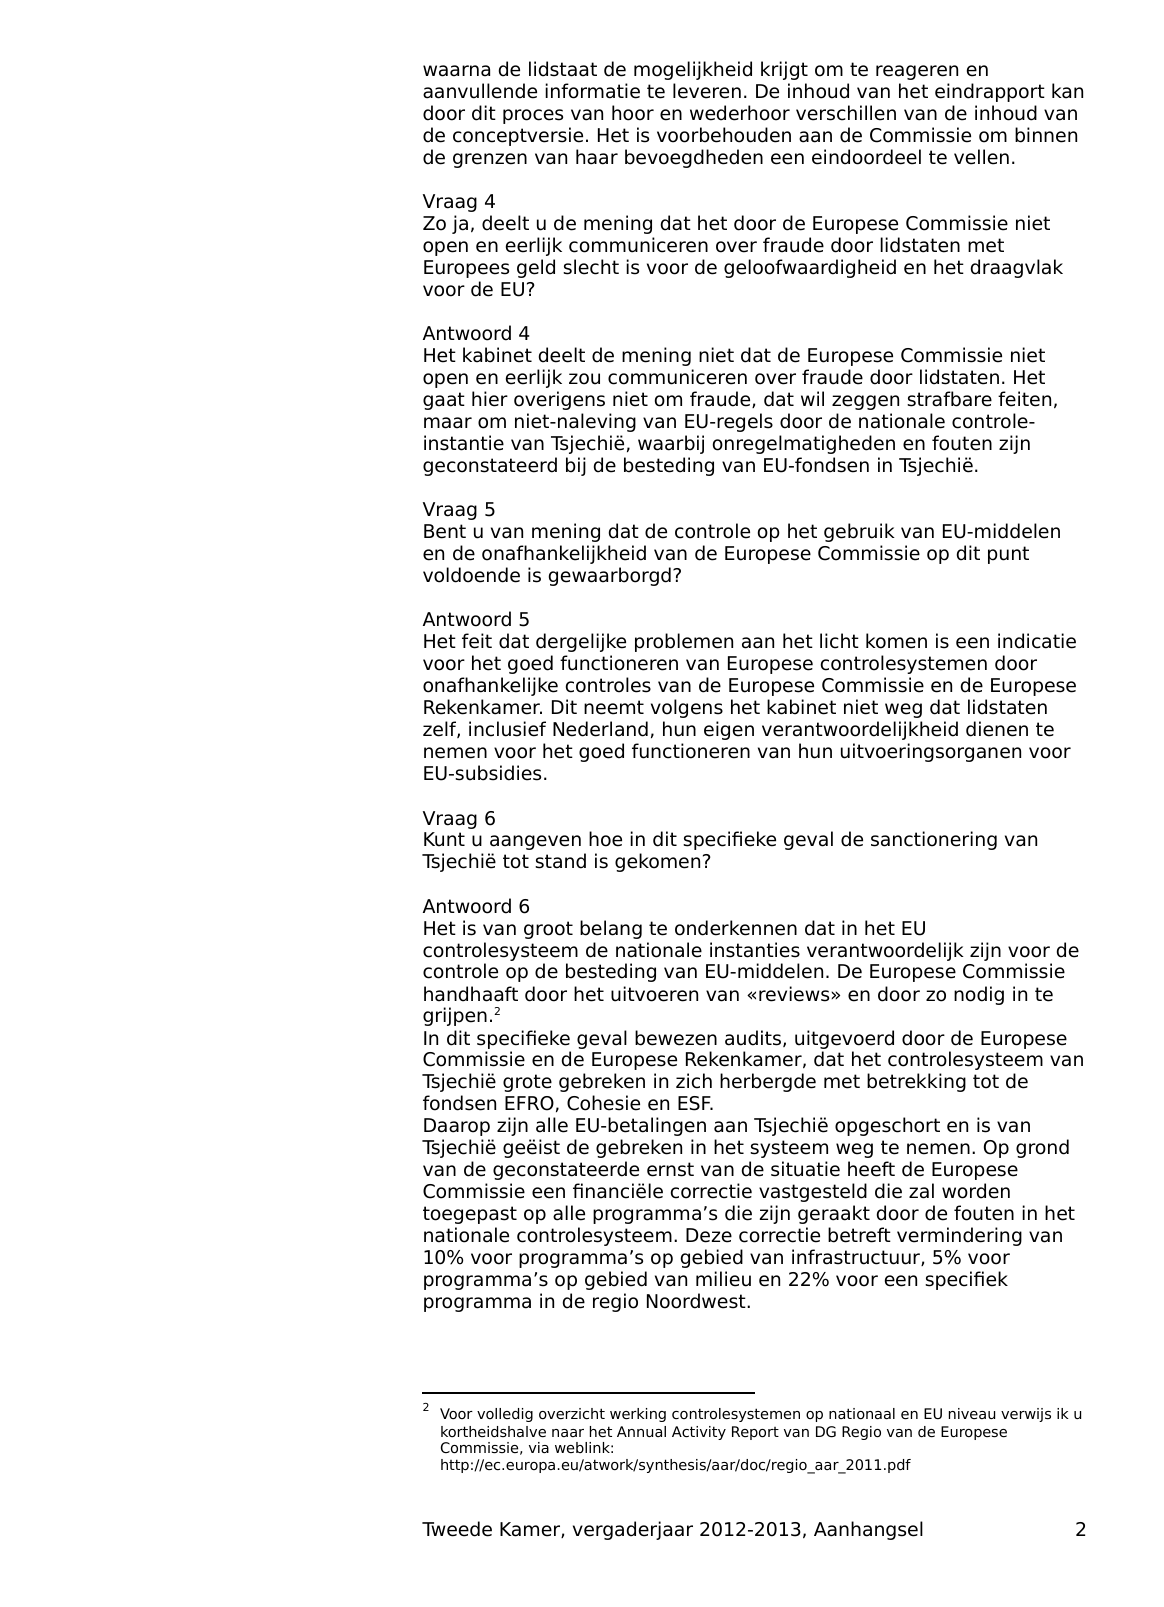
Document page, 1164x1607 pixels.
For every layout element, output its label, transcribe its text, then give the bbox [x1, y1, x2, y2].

text Het is van groot belang te onderkennen dat in het EU controlesysteem de nationale instanties verantwoordelijk zijn voor de controle op de besteding van EU-middelen. De Europese Commissie handhaaft door het uitvoeren van «reviews» en door zo nodig in te grijpen. [422, 917, 1087, 1027]
text Kunt u aangeven hoe in dit specifieke geval de sanctionering van Tsjechië tot stand is gekomen? [422, 829, 1087, 873]
text Voor volledig overzicht werking controlesystemen op nationaal en EU niveau verwijs ik u kortheidshalve naar het Annual Activity Report van DG Regio van de Europese Commissie, via weblink: http://ec.europa.eu/atwork/synthesis/aar/doc/regio_aar_2011.pdf [422, 1402, 1087, 1474]
text Vraag 5 [422, 499, 1087, 521]
text Zo ja, deelt u de mening dat het door de Europese Commissie niet open en eerlijk communiceren over fraude door lidstaten met Europees geld slecht is voor de geloofwaardigheid en het draagvlak voor de EU? [422, 213, 1087, 301]
text Vraag 4 [422, 191, 1087, 213]
text Bent u van mening dat de controle op het gebruik van EU-middelen en de onafhankelijkheid van de Europese Commissie op dit punt voldoende is gewaarborgd? [422, 521, 1087, 587]
text Antwoord 5 [422, 609, 1087, 631]
text Het kabinet deelt de mening niet dat de Europese Commissie niet open en eerlijk zou communiceren over fraude door lidstaten. Het gaat hier overigens niet om fraude, dat wil zeggen strafbare feiten, maar om niet-naleving van EU-regels door de nationale controle-instantie van Tsjechië, waarbij onregelmatigheden en fouten zijn geconstateerd bij de besteding van EU-fondsen in Tsjechië. [422, 345, 1087, 477]
text Vraag 6 [422, 807, 1087, 829]
text Antwoord 6 [422, 896, 1087, 917]
text Antwoord 4 [422, 323, 1087, 345]
text In dit specifieke geval bewezen audits, uitgevoerd door de Europese Commissie en de Europese Rekenkamer, dat het controlesysteem van Tsjechië grote gebreken in zich herbergde met betrekking tot de fondsen EFRO, Cohesie en ESF. [422, 1027, 1087, 1115]
text waarna de lidstaat de mogelijkheid krijgt om te reageren en aanvullende informatie te leveren. De inhoud van het eindrapport kan door dit proces van hoor en wederhoor verschillen van de inhoud van de conceptversie. Het is voorbehouden aan de Commissie om binnen de grenzen van haar bevoegdheden een eindoordeel te vellen. [422, 59, 1087, 169]
text Het feit dat dergelijke problemen aan het licht komen is een indicatie voor het goed functioneren van Europese controlesystemen door onafhankelijke controles van de Europese Commissie en de Europese Rekenkamer. Dit neemt volgens het kabinet niet weg dat lidstaten zelf, inclusief Nederland, hun eigen verantwoordelijkheid dienen te nemen voor het goed functioneren van hun uitvoeringsorganen voor EU-subsidies. [422, 631, 1087, 785]
text Daarop zijn alle EU-betalingen aan Tsjechië opgeschort en is van Tsjechië geëist de gebreken in het systeem weg te nemen. Op grond van de geconstateerde ernst van de situatie heeft de Europese Commissie een financiële correctie vastgesteld die zal worden toegepast op alle programma’s die zijn geraakt door de fouten in het nationale controlesysteem. Deze correctie betreft vermindering van 10% voor programma’s op gebied van infrastructuur, 5% voor programma’s op gebied van milieu en 22% voor een specifiek programma in de regio Noordwest. [422, 1115, 1087, 1313]
